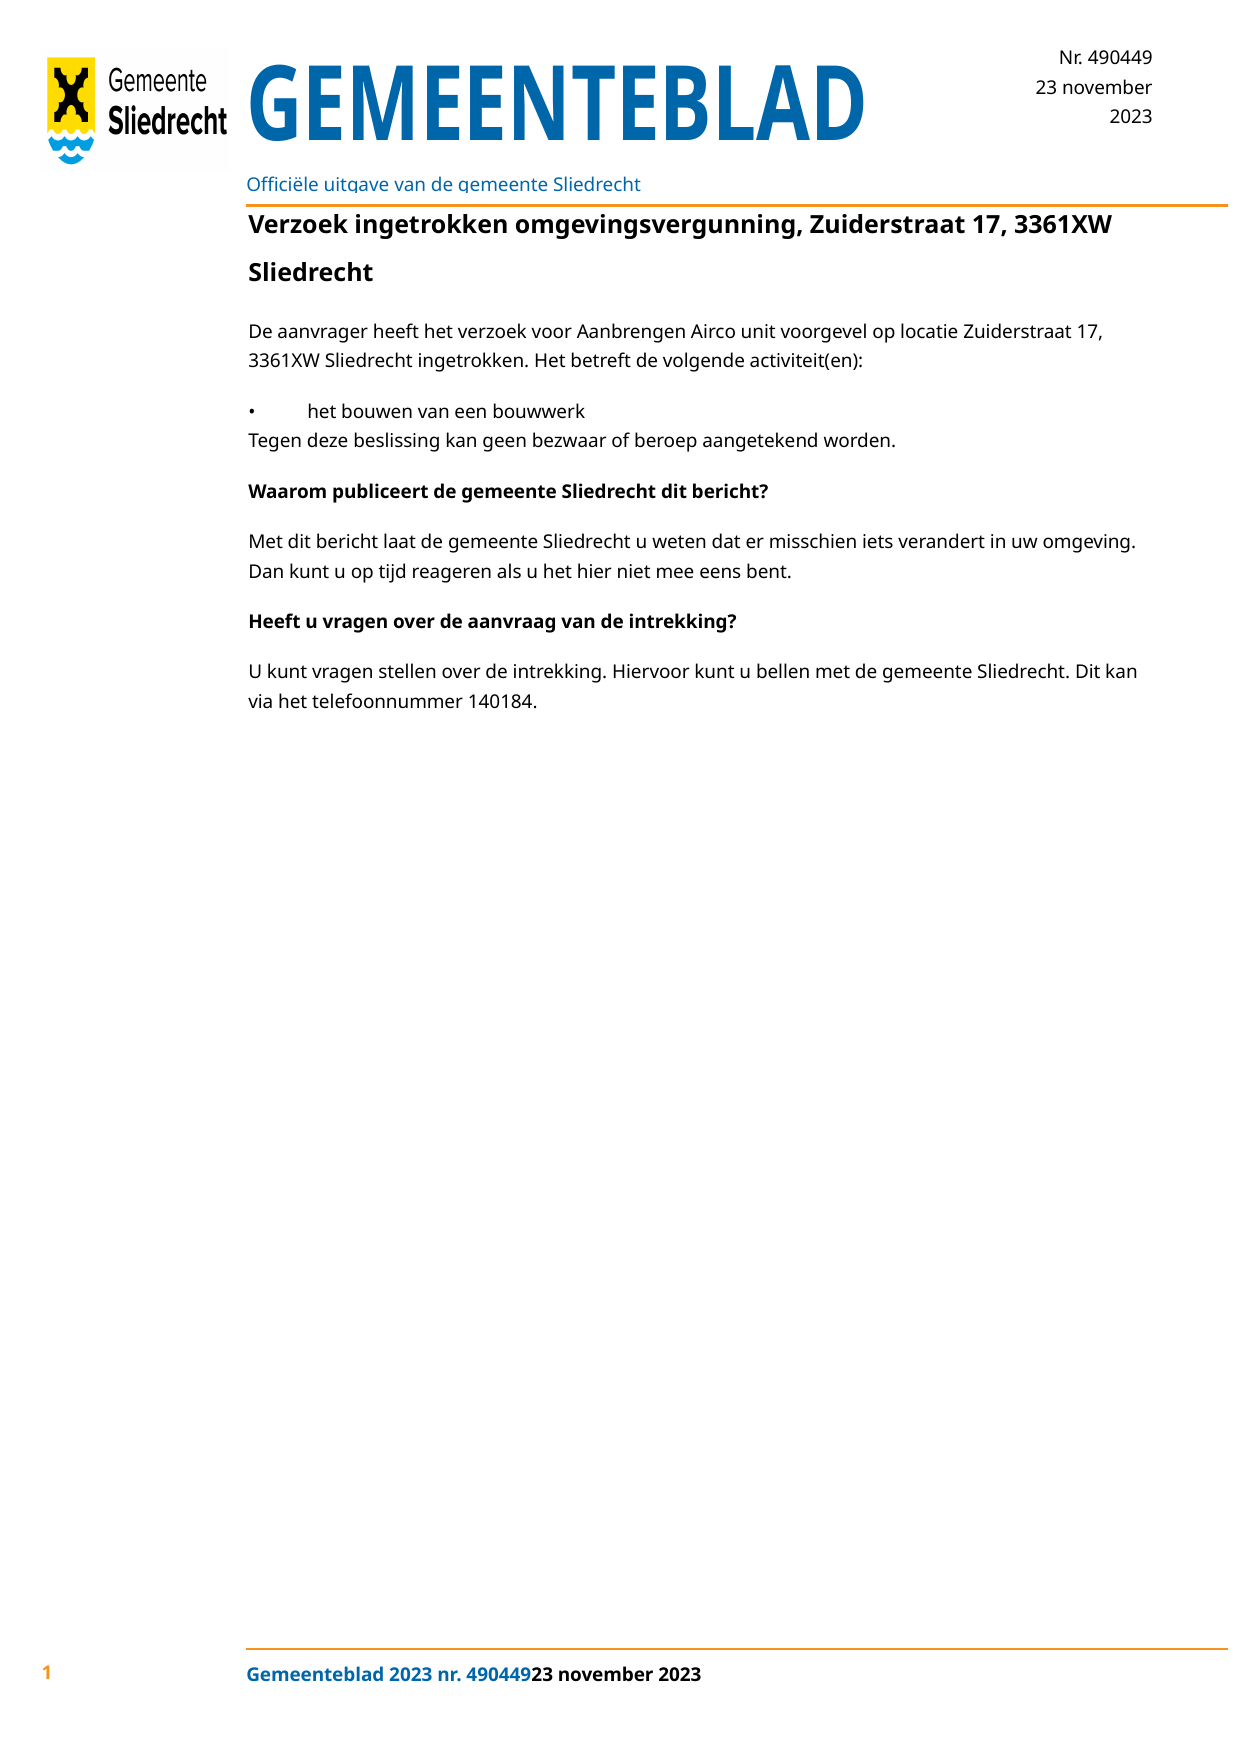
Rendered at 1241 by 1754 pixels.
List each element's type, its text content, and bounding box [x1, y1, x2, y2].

picture [41, 47, 231, 172]
text Met dit bericht laat de gemeente Sliedrecht u weten dat er misschien iets verandert in uw omgeving. Dan kunt u op tijd reageren als u het hier niet mee eens bent. [248, 528, 1152, 584]
text Heeft u vragen over de aanvraag van de intrekking? [248, 608, 1152, 634]
text Verzoek ingetrokken omgevingsvergunning, Zuiderstraat 17, 3361XW Sliedrecht [248, 207, 1152, 288]
text Tegen deze beslissing kan geen bezwaar of beroep aangetekend worden. [248, 427, 1152, 453]
text Waarom publiceert de gemeente Sliedrecht dit bericht? [248, 478, 1152, 504]
list het bouwen van een bouwwerk [248, 398, 1152, 424]
text U kunt vragen stellen over de intrekking. Hiervoor kunt u bellen met de gemeente Sliedrecht. Dit kan via het telefoonnummer 140184. [248, 659, 1152, 714]
text De aanvrager heeft het verzoek voor Aanbrengen Airco unit voorgevel op locatie Zuiderstraat 17, 3361XW Sliedrecht ingetrokken. Het betreft de volgende activiteit(en): [248, 318, 1152, 373]
